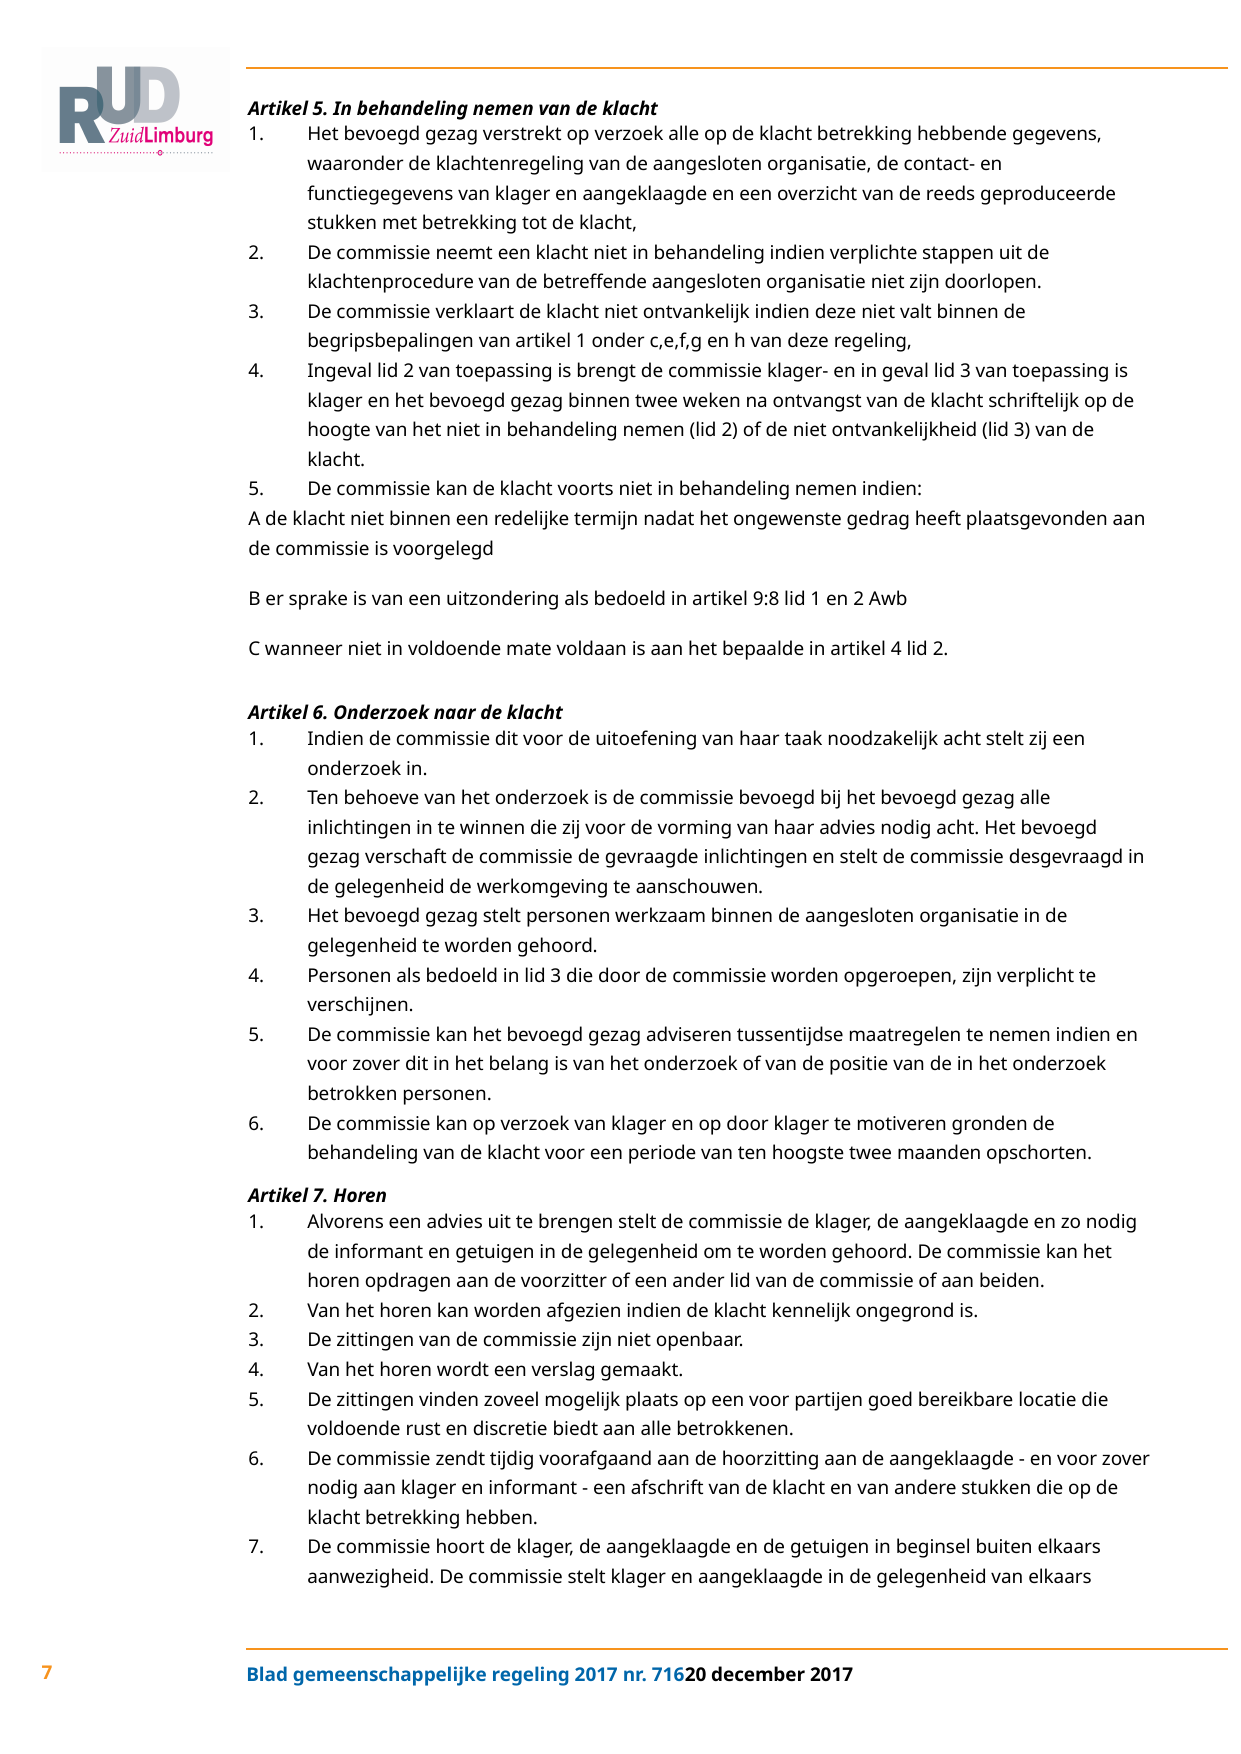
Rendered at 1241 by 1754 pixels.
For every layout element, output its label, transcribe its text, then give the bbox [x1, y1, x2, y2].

list Ingeval lid 2 van toepassing is brengt de commissie klager- en in geval lid 3 van toepassing is klager en het bevoegd gezag binnen twee weken na ontvangst van de klacht schriftelijk op de hoogte van het niet in behandeling nemen (lid 2) of de niet ontvankelijkheid (lid 3) van de klacht. [248, 357, 1152, 472]
text Artikel 6. Onderzoek naar de klacht [248, 699, 1152, 725]
text C wanneer niet in voldoende mate voldaan is aan het bepaalde in artikel 4 lid 2. [248, 636, 1152, 661]
list De commissie verklaart de klacht niet ontvankelijk indien deze niet valt binnen de begripsbepalingen van artikel 1 onder c,e,f,g en h van deze regeling, [248, 298, 1152, 353]
list De zittingen vinden zoveel mogelijk plaats op een voor partijen goed bereikbare locatie die voldoende rust en discretie biedt aan alle betrokkenen. [248, 1386, 1152, 1441]
text Artikel 7. Horen [248, 1182, 1152, 1208]
picture [41, 47, 231, 172]
text Artikel 5. In behandeling nemen van de klacht [248, 95, 1152, 121]
list De commissie hoort de klager, de aangeklaagde en de getuigen in beginsel buiten elkaars aanwezigheid. De commissie stelt klager en aangeklaagde in de gelegenheid van elkaars [248, 1534, 1152, 1589]
list De commissie neemt een klacht niet in behandeling indien verplichte stappen uit de klachtenprocedure van de betreffende aangesloten organisatie niet zijn doorlopen. [248, 239, 1152, 294]
list Het bevoegd gezag verstrekt op verzoek alle op de klacht betrekking hebbende gegevens, waaronder de klachtenregeling van de aangesloten organisatie, de contact- en functiegegevens van klager en aangeklaagde en een overzicht van de reeds geproduceerde stukken met betrekking tot de klacht, [248, 121, 1152, 235]
list Ten behoeve van het onderzoek is de commissie bevoegd bij het bevoegd gezag alle inlichtingen in te winnen die zij voor de vorming van haar advies nodig acht. Het bevoegd gezag verschaft de commissie de gevraagde inlichtingen en stelt de commissie desgevraagd in de gelegenheid de werkomgeving te aanschouwen. [248, 784, 1152, 899]
list De commissie zendt tijdig voorafgaand aan de hoorzitting aan de aangeklaagde - en voor zover nodig aan klager en informant - een afschrift van de klacht en van andere stukken die op de klacht betrekking hebben. [248, 1445, 1152, 1530]
list De commissie kan het bevoegd gezag adviseren tussentijdse maatregelen te nemen indien en voor zover dit in het belang is van het onderzoek of van de positie van de in het onderzoek betrokken personen. [248, 1021, 1152, 1106]
list De zittingen van de commissie zijn niet openbaar. [248, 1327, 1152, 1352]
list De commissie kan op verzoek van klager en op door klager te motiveren gronden de behandeling van de klacht voor een periode van ten hoogste twee maanden opschorten. [248, 1110, 1152, 1165]
list De commissie kan de klacht voorts niet in behandeling nemen indien: [248, 476, 1152, 501]
list Van het horen wordt een verslag gemaakt. [248, 1356, 1152, 1382]
list Alvorens een advies uit te brengen stelt de commissie de klager, de aangeklaagde en zo nodig de informant en getuigen in de gelegenheid om te worden gehoord. De commissie kan het horen opdragen aan de voorzitter of een ander lid van de commissie of aan beiden. [248, 1208, 1152, 1293]
list Van het horen kan worden afgezien indien de klacht kennelijk ongegrond is. [248, 1297, 1152, 1323]
list Het bevoegd gezag stelt personen werkzaam binnen de aangesloten organisatie in de gelegenheid te worden gehoord. [248, 903, 1152, 958]
list Personen als bedoeld in lid 3 die door de commissie worden opgeroepen, zijn verplicht te verschijnen. [248, 962, 1152, 1017]
list Indien de commissie dit voor de uitoefening van haar taak noodzakelijk acht stelt zij een onderzoek in. [248, 725, 1152, 781]
text A de klacht niet binnen een redelijke termijn nadat het ongewenste gedrag heeft plaatsgevonden aan de commissie is voorgelegd [248, 505, 1152, 560]
text B er sprake is van een uitzondering als bedoeld in artikel 9:8 lid 1 en 2 Awb [248, 585, 1152, 611]
